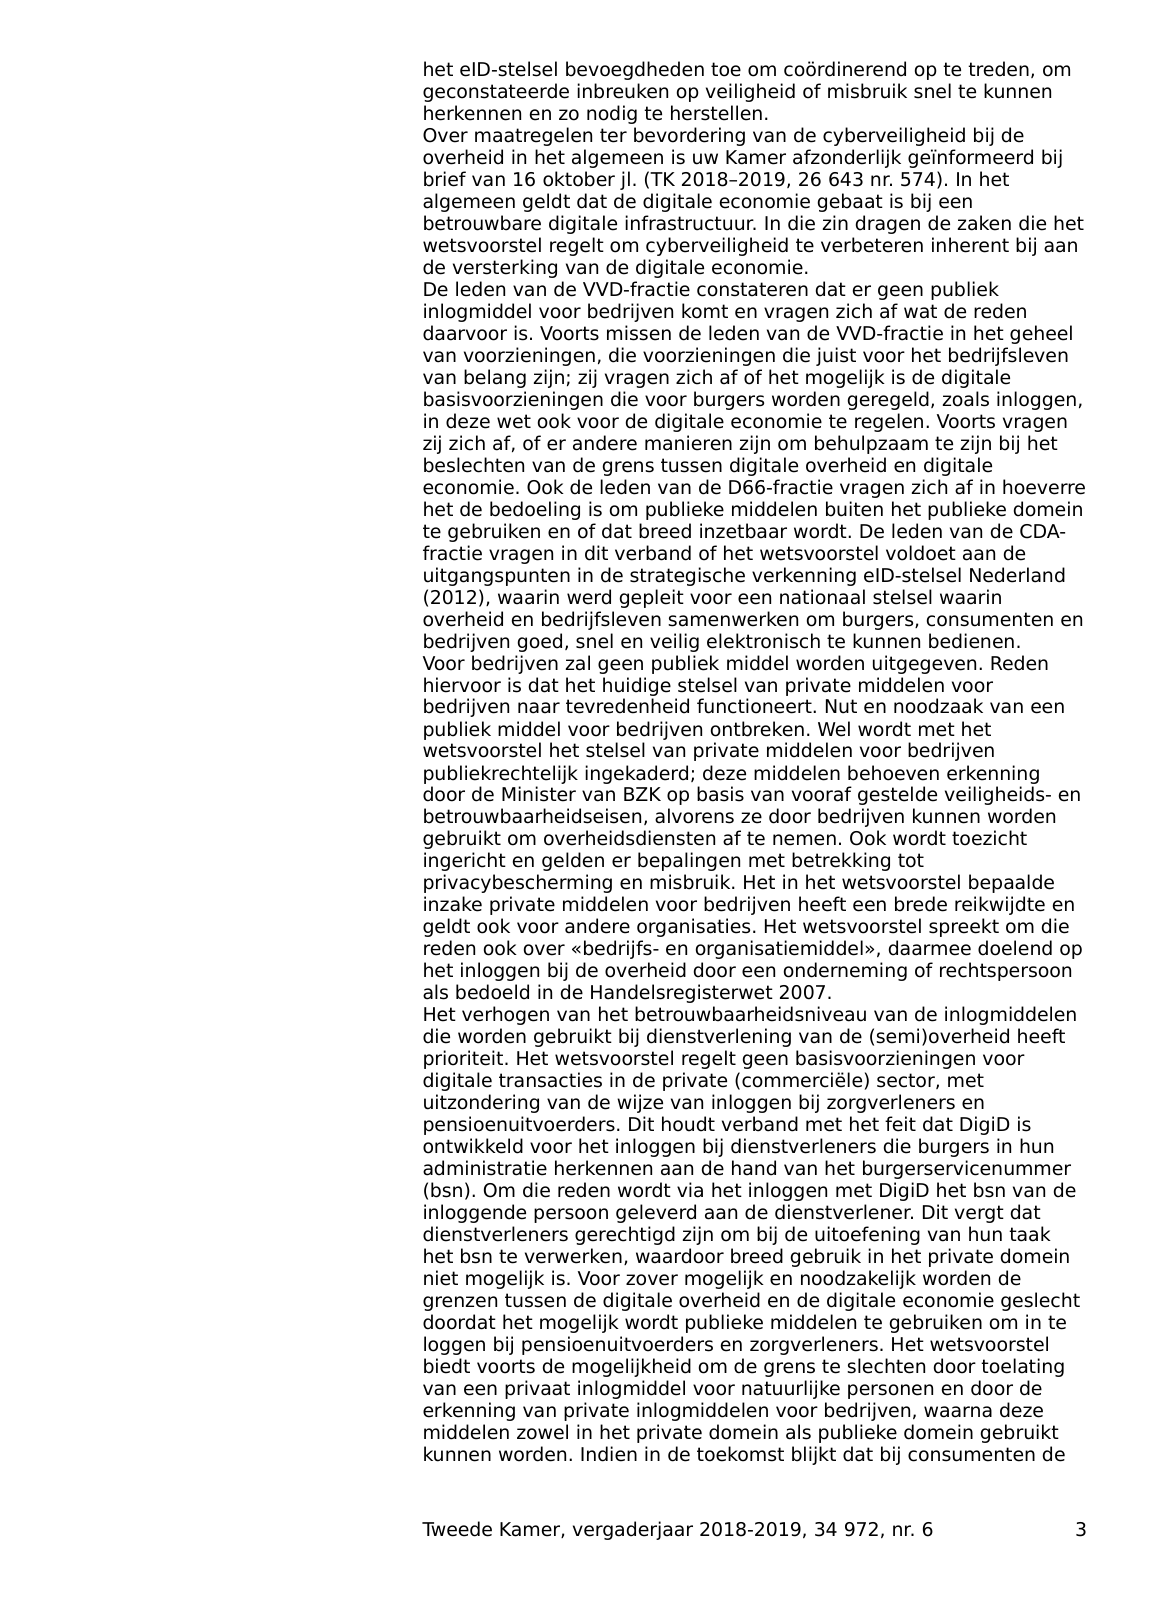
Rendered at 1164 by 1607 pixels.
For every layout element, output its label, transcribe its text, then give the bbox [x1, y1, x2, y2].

text De leden van de VVD-fractie constateren dat er geen publiek inlogmiddel voor bedrijven komt en vragen zich af wat de reden daarvoor is. Voorts missen de leden van de VVD-fractie in het geheel van voorzieningen, die voorzieningen die juist voor het bedrijfsleven van belang zijn; zij vragen zich af of het mogelijk is de digitale basisvoorzieningen die voor burgers worden geregeld, zoals inloggen, in deze wet ook voor de digitale economie te regelen. Voorts vragen zij zich af, of er andere manieren zijn om behulpzaam te zijn bij het beslechten van de grens tussen digitale overheid en digitale economie. Ook de leden van de D66-fractie vragen zich af in hoeverre het de bedoeling is om publieke middelen buiten het publieke domein te gebruiken en of dat breed inzetbaar wordt. De leden van de CDA-fractie vragen in dit verband of het wetsvoorstel voldoet aan de uitgangspunten in de strategische verkenning eID-stelsel Nederland (2012), waarin werd gepleit voor een nationaal stelsel waarin overheid en bedrijfsleven samenwerken om burgers, consumenten en bedrijven goed, snel en veilig elektronisch te kunnen bedienen. [422, 279, 1087, 652]
text Voor bedrijven zal geen publiek middel worden uitgegeven. Reden hiervoor is dat het huidige stelsel van private middelen voor bedrijven naar tevredenheid functioneert. Nut en noodzaak van een publiek middel voor bedrijven ontbreken. Wel wordt met het wetsvoorstel het stelsel van private middelen voor bedrijven publiekrechtelijk ingekaderd; deze middelen behoeven erkenning door de Minister van BZK op basis van vooraf gestelde veiligheids- en betrouwbaarheidseisen, alvorens ze door bedrijven kunnen worden gebruikt om overheidsdiensten af te nemen. Ook wordt toezicht ingericht en gelden er bepalingen met betrekking tot privacybescherming en misbruik. Het in het wetsvoorstel bepaalde inzake private middelen voor bedrijven heeft een brede reikwijdte en geldt ook voor andere organisaties. Het wetsvoorstel spreekt om die reden ook over «bedrijfs- en organisatiemiddel», daarmee doelend op het inloggen bij de overheid door een onderneming of rechtspersoon als bedoeld in de Handelsregisterwet 2007. [422, 652, 1087, 1004]
text Het verhogen van het betrouwbaarheidsniveau van de inlogmiddelen die worden gebruikt bij dienstverlening van de (semi)overheid heeft prioriteit. Het wetsvoorstel regelt geen basisvoorzieningen voor digitale transacties in de private (commerciële) sector, met uitzondering van de wijze van inloggen bij zorgverleners en pensioenuitvoerders. Dit houdt verband met het feit dat DigiD is ontwikkeld voor het inloggen bij dienstverleners die burgers in hun administratie herkennen aan de hand van het burgerservicenummer (bsn). Om die reden wordt via het inloggen met DigiD het bsn van de inloggende persoon geleverd aan de dienstverlener. Dit vergt dat dienstverleners gerechtigd zijn om bij de uitoefening van hun taak het bsn te verwerken, waardoor breed gebruik in het private domein niet mogelijk is. Voor zover mogelijk en noodzakelijk worden de grenzen tussen de digitale overheid en de digitale economie geslecht doordat het mogelijk wordt publieke middelen te gebruiken om in te loggen bij pensioenuitvoerders en zorgverleners. Het wetsvoorstel biedt voorts de mogelijkheid om de grens te slechten door toelating van een privaat inlogmiddel voor natuurlijke personen en door de erkenning van private inlogmiddelen voor bedrijven, waarna deze middelen zowel in het private domein als publieke domein gebruikt kunnen worden. Indien in de toekomst blijkt dat bij consumenten de [422, 1004, 1087, 1466]
text het eID-stelsel bevoegdheden toe om coördinerend op te treden, om geconstateerde inbreuken op veiligheid of misbruik snel te kunnen herkennen en zo nodig te herstellen. [422, 59, 1087, 125]
text Over maatregelen ter bevordering van de cyberveiligheid bij de overheid in het algemeen is uw Kamer afzonderlijk geïnformeerd bij brief van 16 oktober jl. (TK 2018–2019, 26 643 nr. 574). In het algemeen geldt dat de digitale economie gebaat is bij een betrouwbare digitale infrastructuur. In die zin dragen de zaken die het wetsvoorstel regelt om cyberveiligheid te verbeteren inherent bij aan de versterking van de digitale economie. [422, 125, 1087, 279]
